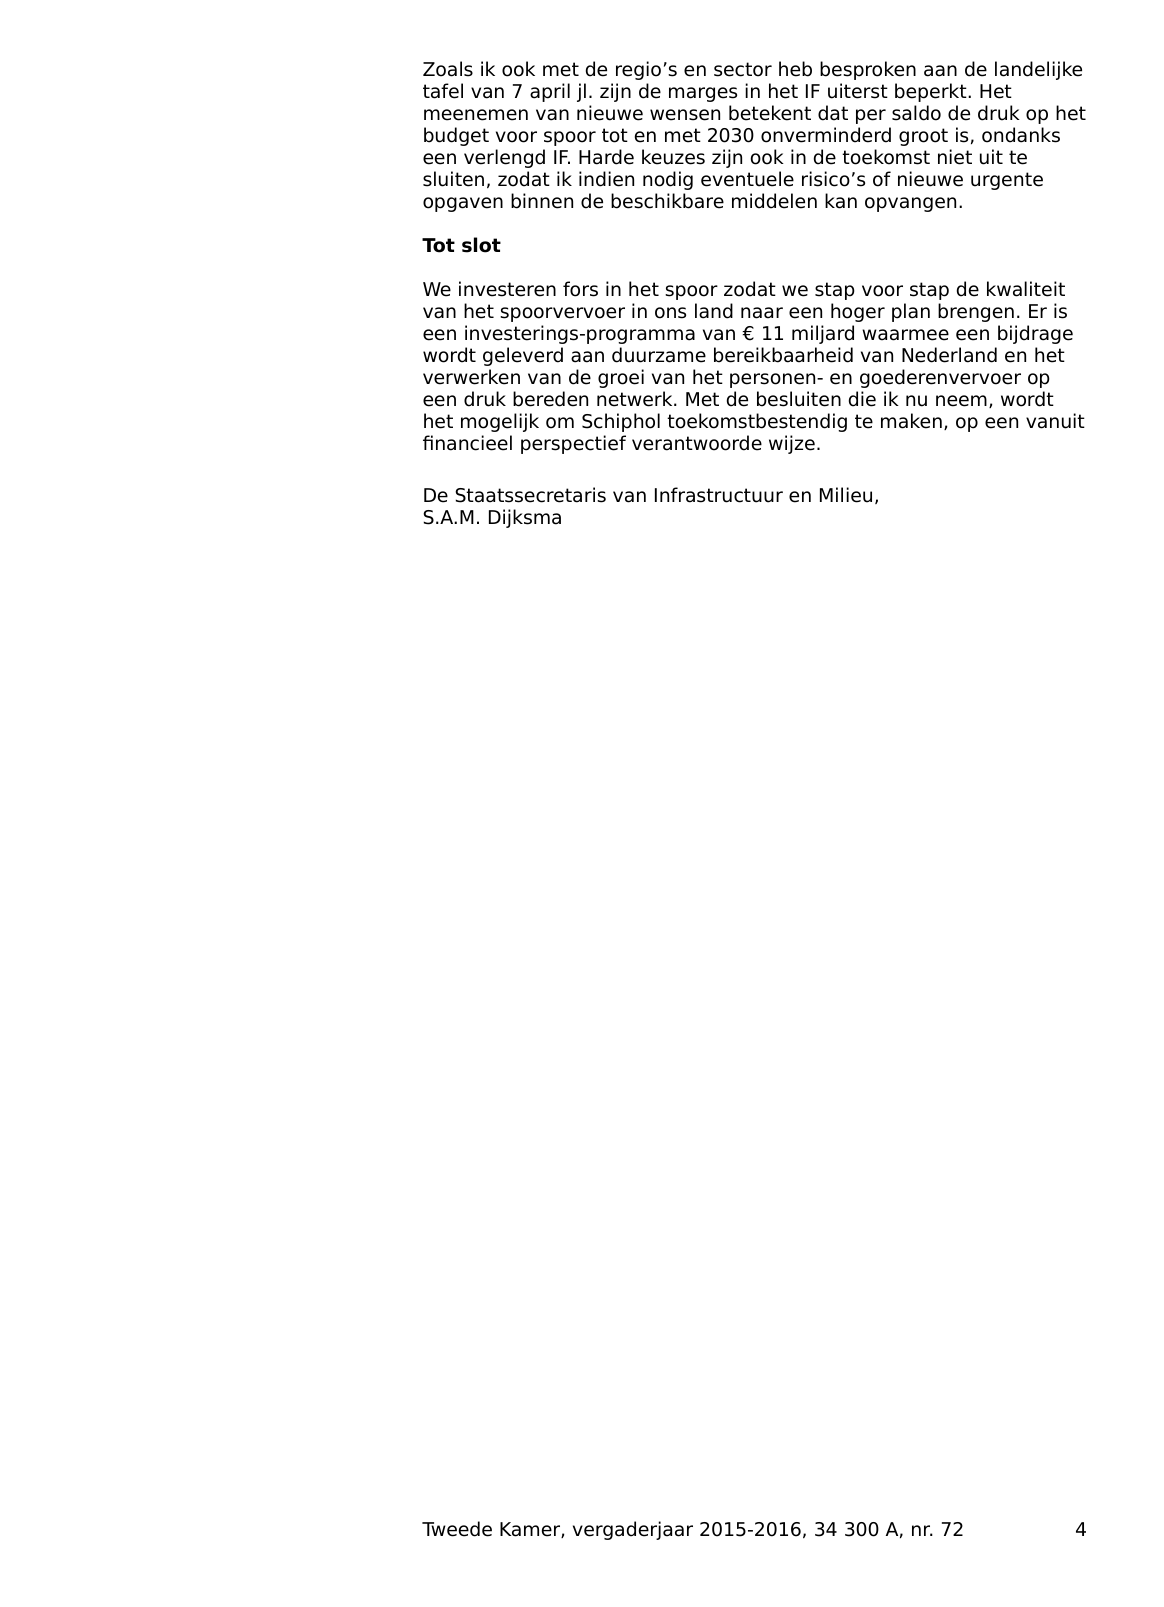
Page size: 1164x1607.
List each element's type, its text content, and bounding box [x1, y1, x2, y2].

subtitle Tot slot [422, 235, 1087, 257]
text Zoals ik ook met de regio’s en sector heb besproken aan de landelijke tafel van 7 april jl. zijn de marges in het IF uiterst beperkt. Het meenemen van nieuwe wensen betekent dat per saldo de druk op het budget voor spoor tot en met 2030 onverminderd groot is, ondanks een verlengd IF. Harde keuzes zijn ook in de toekomst niet uit te sluiten, zodat ik indien nodig eventuele risico’s of nieuwe urgente opgaven binnen de beschikbare middelen kan opvangen. [422, 59, 1087, 213]
text De Staatssecretaris van Infrastructuur en Milieu, S.A.M. Dijksma [422, 485, 1087, 529]
text We investeren fors in het spoor zodat we stap voor stap de kwaliteit van het spoorvervoer in ons land naar een hoger plan brengen. Er is een investerings-programma van € 11 miljard waarmee een bijdrage wordt geleverd aan duurzame bereikbaarheid van Nederland en het verwerken van de groei van het personen- en goederenvervoer op een druk bereden netwerk. Met de besluiten die ik nu neem, wordt het mogelijk om Schiphol toekomstbestendig te maken, op een vanuit financieel perspectief verantwoorde wijze. [422, 279, 1087, 455]
